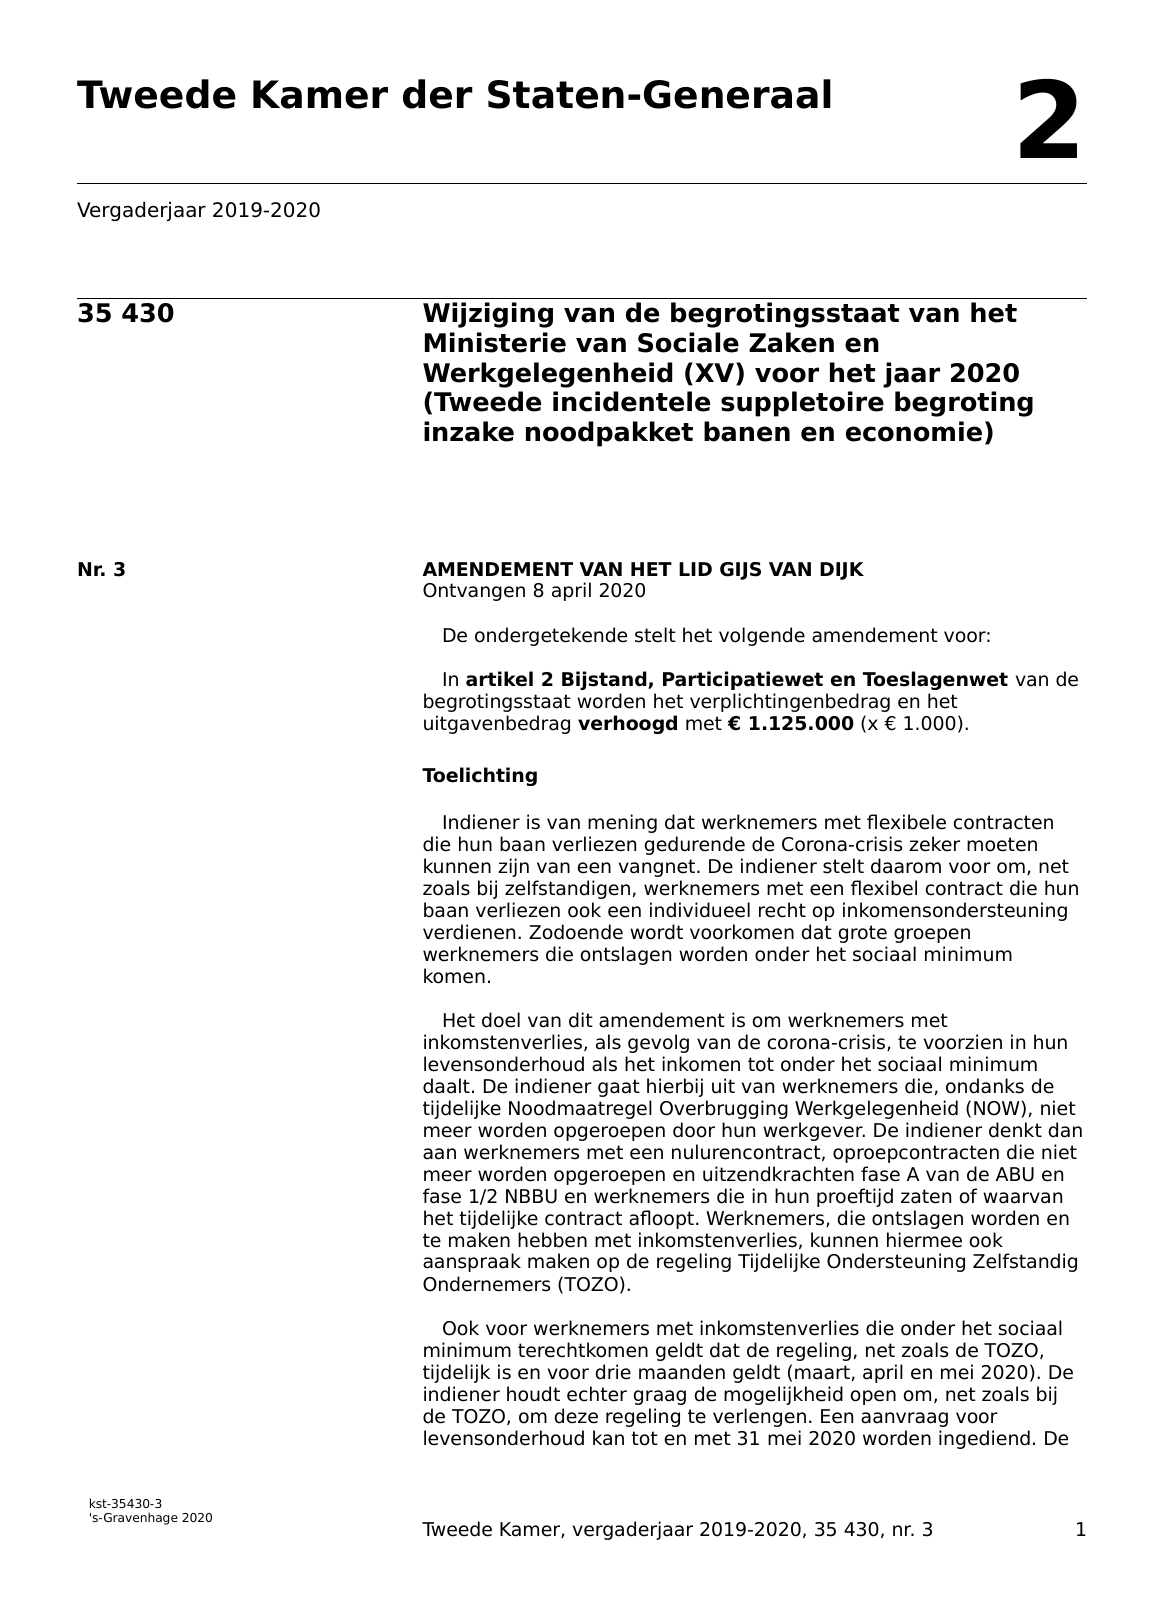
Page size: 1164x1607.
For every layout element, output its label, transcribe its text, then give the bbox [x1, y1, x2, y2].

subtitle 35 430 Wijziging van de begrotingsstaat van het Ministerie van Sociale Zaken en Werkgelegenheid (XV) voor het jaar 2020 (Tweede incidentele suppletoire begroting inzake noodpakket banen en economie) [77, 299, 1087, 447]
text In artikel 2 Bijstand, Participatiewet en Toeslagenwet van de begrotingsstaat worden het verplichtingenbedrag en het uitgavenbedrag verhoogd met € 1.125.000 (x € 1.000). [422, 669, 1087, 735]
table_header 2 [886, 59, 1087, 183]
text kst-35430-3 [88, 1497, 323, 1511]
subtitle Nr. 3 AMENDEMENT VAN HET LID GIJS VAN DIJK [77, 558, 1087, 580]
text Ook voor werknemers met inkomstenverlies die onder het sociaal minimum terechtkomen geldt dat de regeling, net zoals de TOZO, tijdelijk is en voor drie maanden geldt (maart, april en mei 2020). De indiener houdt echter graag de mogelijkheid open om, net zoals bij de TOZO, om deze regeling te verlengen. Een aanvraag voor levensonderhoud kan tot en met 31 mei 2020 worden ingediend. De [422, 1318, 1087, 1449]
text De ondergetekende stelt het volgende amendement voor: [422, 624, 1087, 647]
text Het doel van dit amendement is om werknemers met inkomstenverlies, als gevolg van de corona-crisis, te voorzien in hun levensonderhoud als het inkomen tot onder het sociaal minimum daalt. De indiener gaat hierbij uit van werknemers die, ondanks de tijdelijke Noodmaatregel Overbrugging Werkgelegenheid (NOW), niet meer worden opgeroepen door hun werkgever. De indiener denkt dan aan werknemers met een nulurencontract, oproepcontracten die niet meer worden opgeroepen en uitzendkrachten fase A van de ABU en fase 1/2 NBBU en werknemers die in hun proeftijd zaten of waarvan het tijdelijke contract afloopt. Werknemers, die ontslagen worden en te maken hebben met inkomstenverlies, kunnen hiermee ook aanspraak maken op de regeling Tijdelijke Ondersteuning Zelfstandig Ondernemers (TOZO). [422, 1010, 1087, 1295]
text 's-Gravenhage 2020 [88, 1511, 323, 1525]
subtitle Toelichting [422, 765, 1087, 787]
text Ontvangen 8 april 2020 [422, 580, 1087, 602]
text Indiener is van mening dat werknemers met flexibele contracten die hun baan verliezen gedurende de Corona-crisis zeker moeten kunnen zijn van een vangnet. De indiener stelt daarom voor om, net zoals bij zelfstandigen, werknemers met een flexibel contract die hun baan verliezen ook een individueel recht op inkomensondersteuning verdienen. Zodoende wordt voorkomen dat grote groepen werknemers die ontslagen worden onder het sociaal minimum komen. [422, 812, 1087, 987]
table_header Tweede Kamer der Staten-Generaal [77, 59, 886, 183]
table_cell Vergaderjaar 2019-2020 [77, 184, 1087, 298]
